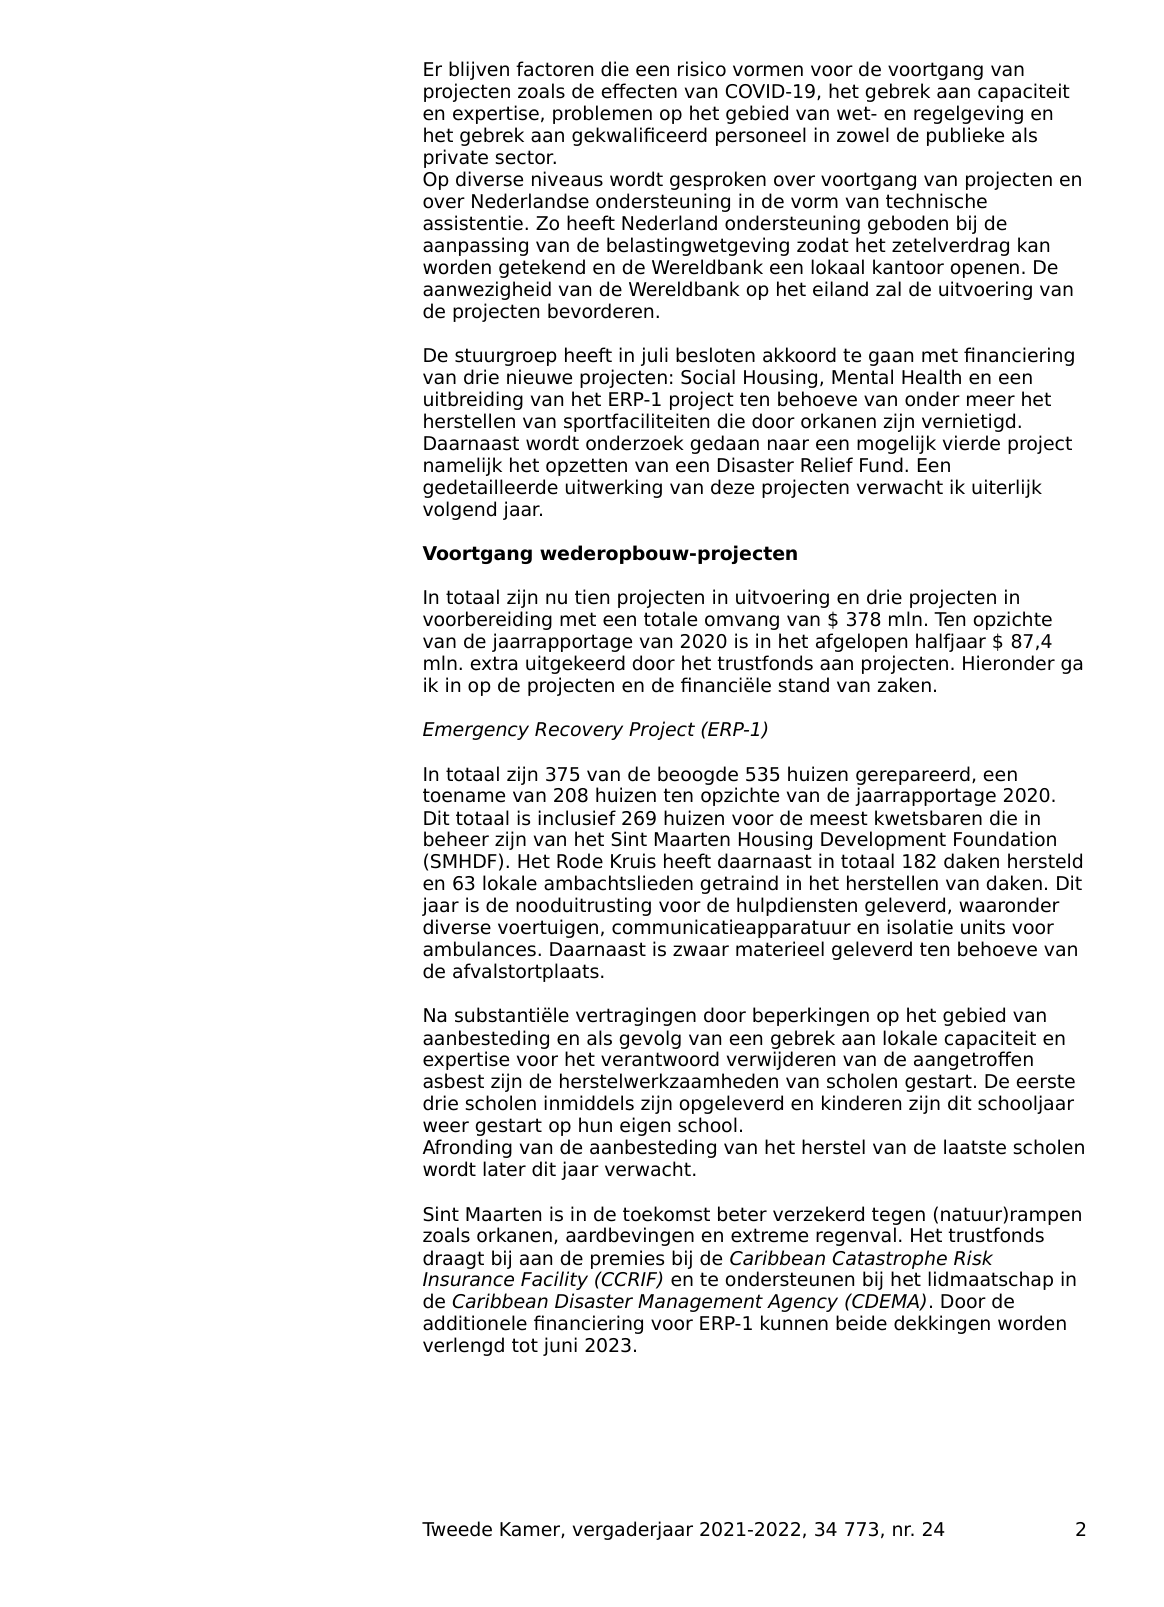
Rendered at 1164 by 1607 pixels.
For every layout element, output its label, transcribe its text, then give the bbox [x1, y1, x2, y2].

text Op diverse niveaus wordt gesproken over voortgang van projecten en over Nederlandse ondersteuning in de vorm van technische assistentie. Zo heeft Nederland ondersteuning geboden bij de aanpassing van de belastingwetgeving zodat het zetelverdrag kan worden getekend en de Wereldbank een lokaal kantoor openen. De aanwezigheid van de Wereldbank op het eiland zal de uitvoering van de projecten bevorderen. [422, 169, 1087, 323]
text De stuurgroep heeft in juli besloten akkoord te gaan met financiering van drie nieuwe projecten: Social Housing, Mental Health en een uitbreiding van het ERP-1 project ten behoeve van onder meer het herstellen van sportfaciliteiten die door orkanen zijn vernietigd. Daarnaast wordt onderzoek gedaan naar een mogelijk vierde project namelijk het opzetten van een Disaster Relief Fund. Een gedetailleerde uitwerking van deze projecten verwacht ik uiterlijk volgend jaar. [422, 345, 1087, 521]
text In totaal zijn nu tien projecten in uitvoering en drie projecten in voorbereiding met een totale omvang van $ 378 mln. Ten opzichte van de jaarrapportage van 2020 is in het afgelopen halfjaar $ 87,4 mln. extra uitgekeerd door het trustfonds aan projecten. Hieronder ga ik in op de projecten en de financiële stand van zaken. [422, 587, 1087, 697]
text Er blijven factoren die een risico vormen voor de voortgang van projecten zoals de effecten van COVID-19, het gebrek aan capaciteit en expertise, problemen op het gebied van wet- en regelgeving en het gebrek aan gekwalificeerd personeel in zowel de publieke als private sector. [422, 59, 1087, 169]
text Na substantiële vertragingen door beperkingen op het gebied van aanbesteding en als gevolg van een gebrek aan lokale capaciteit en expertise voor het verantwoord verwijderen van de aangetroffen asbest zijn de herstelwerkzaamheden van scholen gestart. De eerste drie scholen inmiddels zijn opgeleverd en kinderen zijn dit schooljaar weer gestart op hun eigen school. [422, 1005, 1087, 1137]
subtitle Voortgang wederopbouw-projecten [422, 543, 1087, 565]
subtitle Emergency Recovery Project (ERP-1) [422, 719, 1087, 741]
text Sint Maarten is in de toekomst beter verzekerd tegen (natuur)rampen zoals orkanen, aardbevingen en extreme regenval. Het trustfonds draagt bij aan de premies bij de Caribbean Catastrophe Risk Insurance Facility (CCRIF) en te ondersteunen bij het lidmaatschap in de Caribbean Disaster Management Agency (CDEMA). Door de additionele financiering voor ERP-1 kunnen beide dekkingen worden verlengd tot juni 2023. [422, 1203, 1087, 1357]
text Afronding van de aanbesteding van het herstel van de laatste scholen wordt later dit jaar verwacht. [422, 1137, 1087, 1181]
text In totaal zijn 375 van de beoogde 535 huizen gerepareerd, een toename van 208 huizen ten opzichte van de jaarrapportage 2020. Dit totaal is inclusief 269 huizen voor de meest kwetsbaren die in beheer zijn van het Sint Maarten Housing Development Foundation (SMHDF). Het Rode Kruis heeft daarnaast in totaal 182 daken hersteld en 63 lokale ambachtslieden getraind in het herstellen van daken. Dit jaar is de nooduitrusting voor de hulpdiensten geleverd, waaronder diverse voertuigen, communicatieapparatuur en isolatie units voor ambulances. Daarnaast is zwaar materieel geleverd ten behoeve van de afvalstortplaats. [422, 763, 1087, 983]
